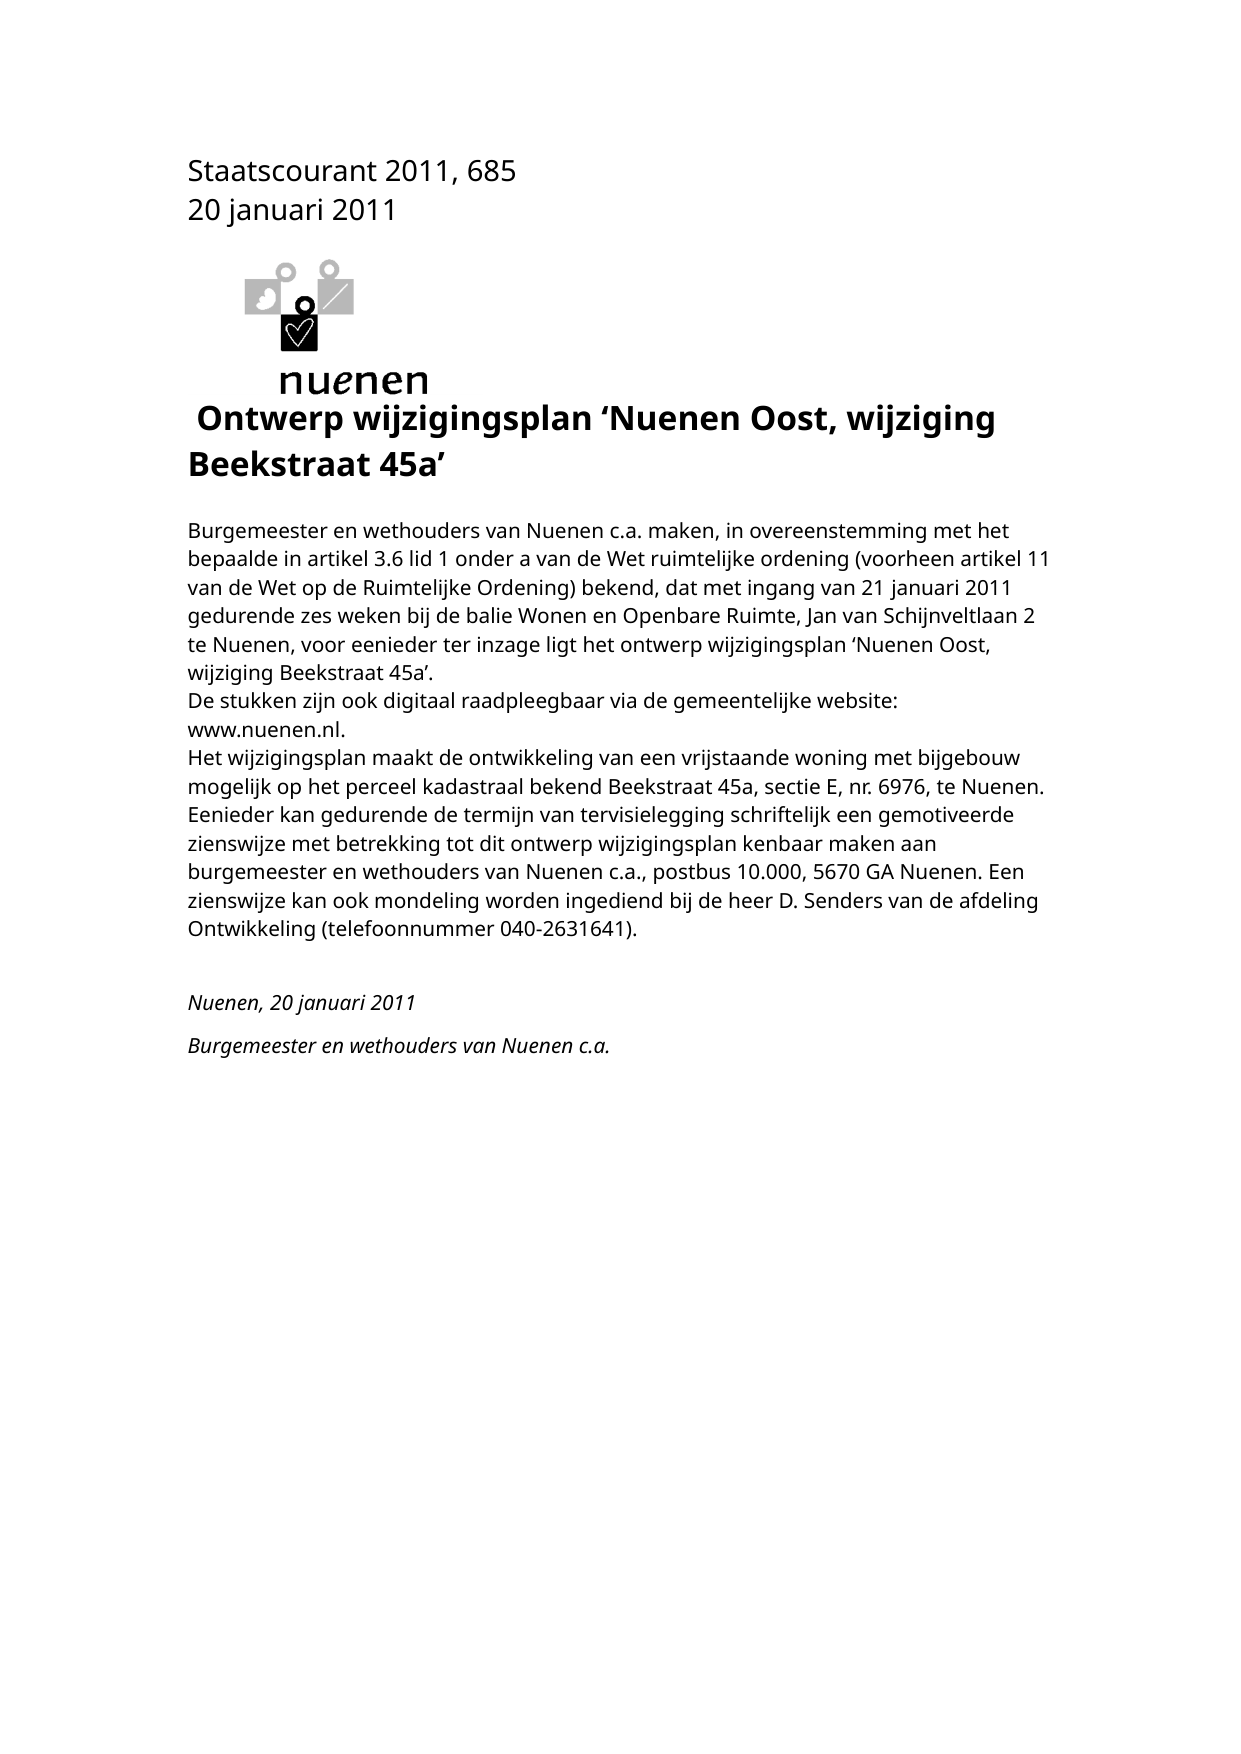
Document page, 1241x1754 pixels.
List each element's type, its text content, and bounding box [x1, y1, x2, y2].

text Nuenen, 20 januari 2011 [187, 988, 1053, 1016]
text 20 januari 2011 [187, 190, 1053, 229]
text Eenieder kan gedurende de termijn van tervisielegging schriftelijk een gemotiveerde zienswijze met betrekking tot dit ontwerp wijzigingsplan kenbaar maken aan burgemeester en wethouders van Nuenen c.a., postbus 10.000, 5670 GA Nuenen. Een zienswijze kan ook mondeling worden ingediend bij de heer D. Senders van de afdeling Ontwikkeling (telefoonnummer 040-2631641). [187, 800, 1053, 943]
text De stukken zijn ook digitaal raadpleegbaar via de gemeentelijke website: www.nuenen.nl. [187, 687, 1053, 743]
text Het wijzigingsplan maakt de ontwikkeling van een vrijstaande woning met bijgebouw mogelijk op het perceel kadastraal bekend Beekstraat 45a, sectie E, nr. 6976, te Nuenen. [187, 743, 1053, 800]
subtitle Ontwerp wijzigingsplan ‘Nuenen Oost, wijziging Beekstraat 45a’ [187, 271, 1053, 486]
picture [187, 258, 484, 395]
text Burgemeester en wethouders van Nuenen c.a. [187, 1031, 1053, 1059]
text Staatscourant 2011, 685 [187, 150, 1053, 190]
text Burgemeester en wethouders van Nuenen c.a. maken, in overeenstemming met het bepaalde in artikel 3.6 lid 1 onder a van de Wet ruimtelijke ordening (voorheen artikel 11 van de Wet op de Ruimtelijke Ordening) bekend, dat met ingang van 21 januari 2011 gedurende zes weken bij de balie Wonen en Openbare Ruimte, Jan van Schijnveltlaan 2 te Nuenen, voor eenieder ter inzage ligt het ontwerp wijzigingsplan ‘Nuenen Oost, wijziging Beekstraat 45a’. [187, 516, 1053, 687]
